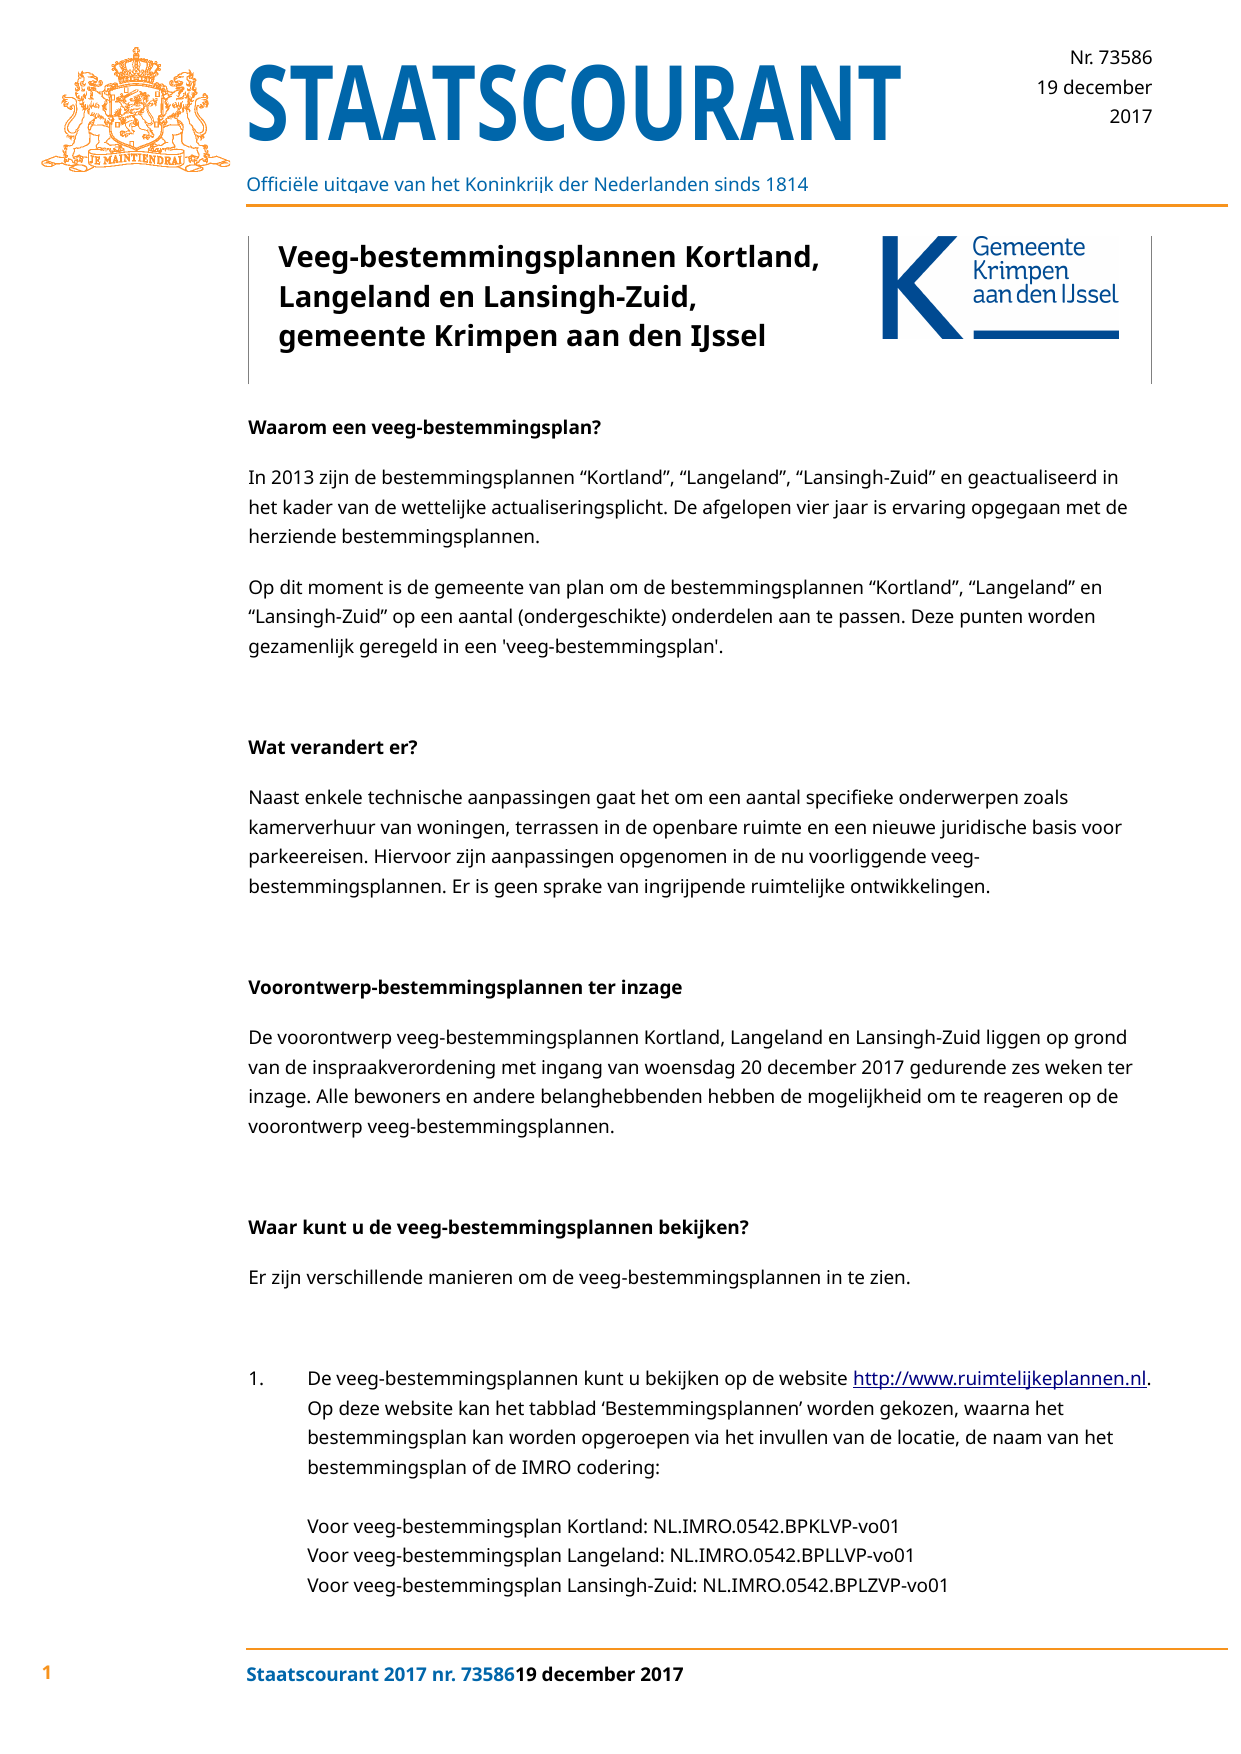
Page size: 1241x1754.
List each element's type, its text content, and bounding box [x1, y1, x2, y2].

text In 2013 zijn de bestemmingsplannen “Kortland”, “Langeland”, “Lansingh-Zuid” en geactualiseerd in het kader van de wettelijke actualiseringsplicht. De afgelopen vier jaar is ervaring opgegaan met de herziende bestemmingsplannen. [248, 464, 1152, 549]
text Er zijn verschillende manieren om de veeg-bestemmingsplannen in te zien. [248, 1264, 1152, 1290]
list De veeg-bestemmingsplannen kunt u bekijken op de website http://www.ruimtelijkeplannen.nl. Op deze website kan het tabblad ‘Bestemmingsplannen’ worden gekozen, waarna het bestemmingsplan kan worden opgeroepen via het invullen van de locatie, de naam van het bestemmingsplan of de IMRO codering: [248, 1365, 1152, 1480]
list Voor veeg-bestemmingsplan Lansingh-Zuid: NL.IMRO.0542.BPLZVP-vo01 [248, 1572, 1152, 1598]
table_header [850, 339, 1151, 384]
list Voor veeg-bestemmingsplan Kortland: NL.IMRO.0542.BPKLVP-vo01 [248, 1513, 1152, 1539]
text Op dit moment is de gemeente van plan om de bestemmingsplannen “Kortland”, “Langeland” en “Lansingh-Zuid” op een aantal (ondergeschikte) onderdelen aan te passen. Deze punten worden gezamenlijk geregeld in een 'veeg-bestemmingsplan'. [248, 574, 1152, 659]
text De voorontwerp veeg-bestemmingsplannen Kortland, Langeland en Lansingh-Zuid liggen op grond van de inspraakverordening met ingang van woensdag 20 december 2017 gedurende zes weken ter inzage. Alle bewoners en andere belanghebbenden hebben de mogelijkheid om te reageren op de voorontwerp veeg-bestemmingsplannen. [248, 1024, 1152, 1139]
text Wat verandert er? [248, 734, 1152, 760]
table_header Veeg-bestemmingsplannen Kortland, Langeland en Lansingh-Zuid, gemeente Krimpen aan den IJssel [249, 236, 850, 384]
table_header [1119, 236, 1151, 338]
picture [882, 236, 1119, 339]
text Voorontwerp-bestemmingsplannen ter inzage [248, 974, 1152, 1000]
list Voor veeg-bestemmingsplan Langeland: NL.IMRO.0542.BPLLVP-vo01 [248, 1543, 1152, 1568]
text Waarom een veeg-bestemmingsplan? [248, 414, 1152, 440]
picture [41, 47, 231, 172]
text Waar kunt u de veeg-bestemmingsplannen bekijken? [248, 1214, 1152, 1240]
text Naast enkele technische aanpassingen gaat het om een aantal specifieke onderwerpen zoals kamerverhuur van woningen, terrassen in de openbare ruimte en een nieuwe juridische basis voor parkeereisen. Hiervoor zijn aanpassingen opgenomen in de nu voorliggende veeg-bestemmingsplannen. Er is geen sprake van ingrijpende ruimtelijke ontwikkelingen. [248, 784, 1152, 899]
table_header [850, 236, 882, 338]
